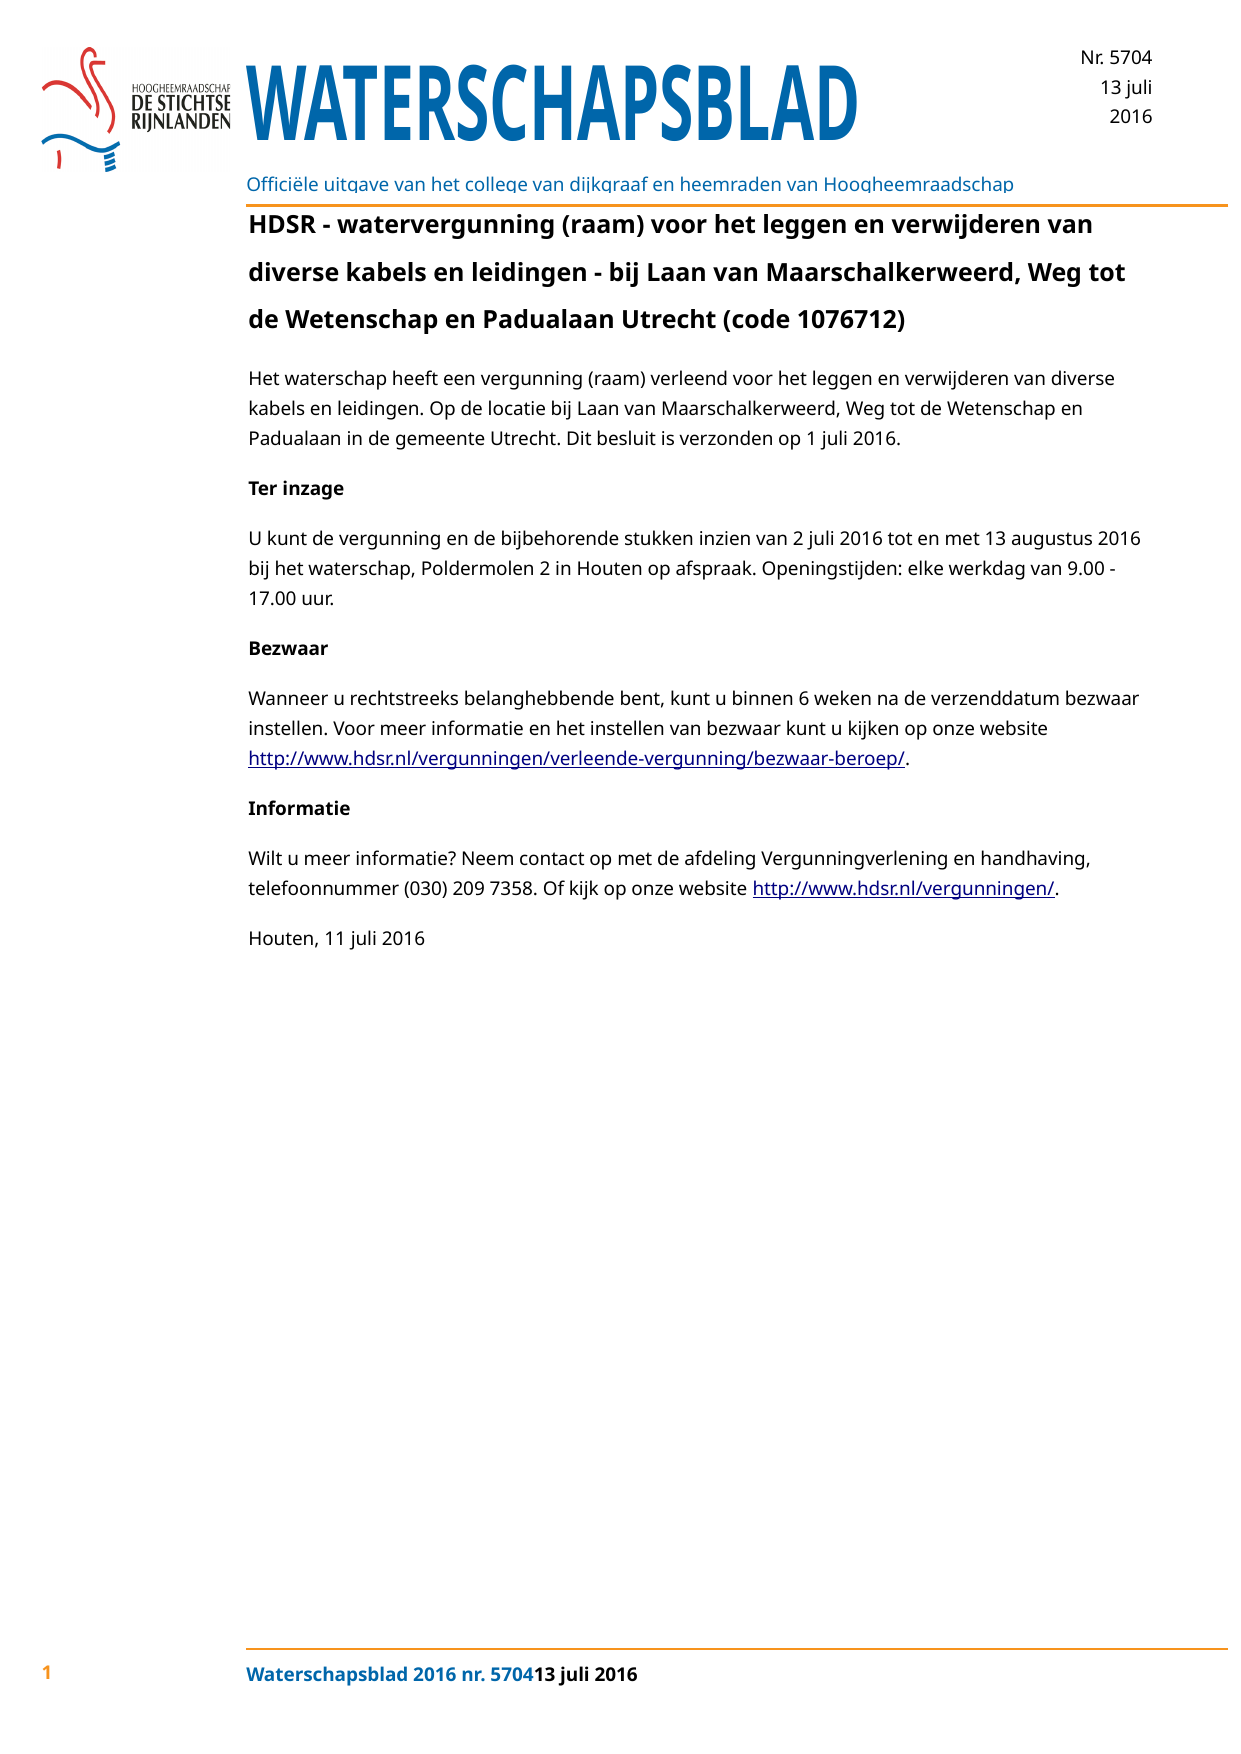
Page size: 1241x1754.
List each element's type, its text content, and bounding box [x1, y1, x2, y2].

text Wilt u meer informatie? Neem contact op met de afdeling Vergunningverlening en handhaving, telefoonnummer (030) 209 7358. Of kijk op onze website http://www.hdsr.nl/vergunningen/. [248, 846, 1152, 901]
text HDSR - watervergunning (raam) voor het leggen en verwijderen van diverse kabels en leidingen - bij Laan van Maarschalkerweerd, Weg tot de Wetenschap en Padualaan Utrecht (code 1076712) [248, 207, 1152, 336]
text Het waterschap heeft een vergunning (raam) verleend voor het leggen en verwijderen van diverse kabels en leidingen. Op de locatie bij Laan van Maarschalkerweerd, Weg tot de Wetenschap en Padualaan in de gemeente Utrecht. Dit besluit is verzonden op 1 juli 2016. [248, 366, 1152, 450]
text Ter inzage [248, 475, 1152, 501]
picture [41, 47, 231, 172]
text U kunt de vergunning en de bijbehorende stukken inzien van 2 juli 2016 tot en met 13 augustus 2016 bij het waterschap, Poldermolen 2 in Houten op afspraak. Openingstijden: elke werkdag van 9.00 - 17.00 uur. [248, 526, 1152, 610]
text Wanneer u rechtstreeks belanghebbende bent, kunt u binnen 6 weken na de verzenddatum bezwaar instellen. Voor meer informatie en het instellen van bezwaar kunt u kijken op onze website http://www.hdsr.nl/vergunningen/verleende-vergunning/bezwaar-beroep/. [248, 686, 1152, 770]
text Informatie [248, 795, 1152, 821]
text Bezwaar [248, 635, 1152, 661]
text Houten, 11 juli 2016 [248, 926, 1152, 951]
